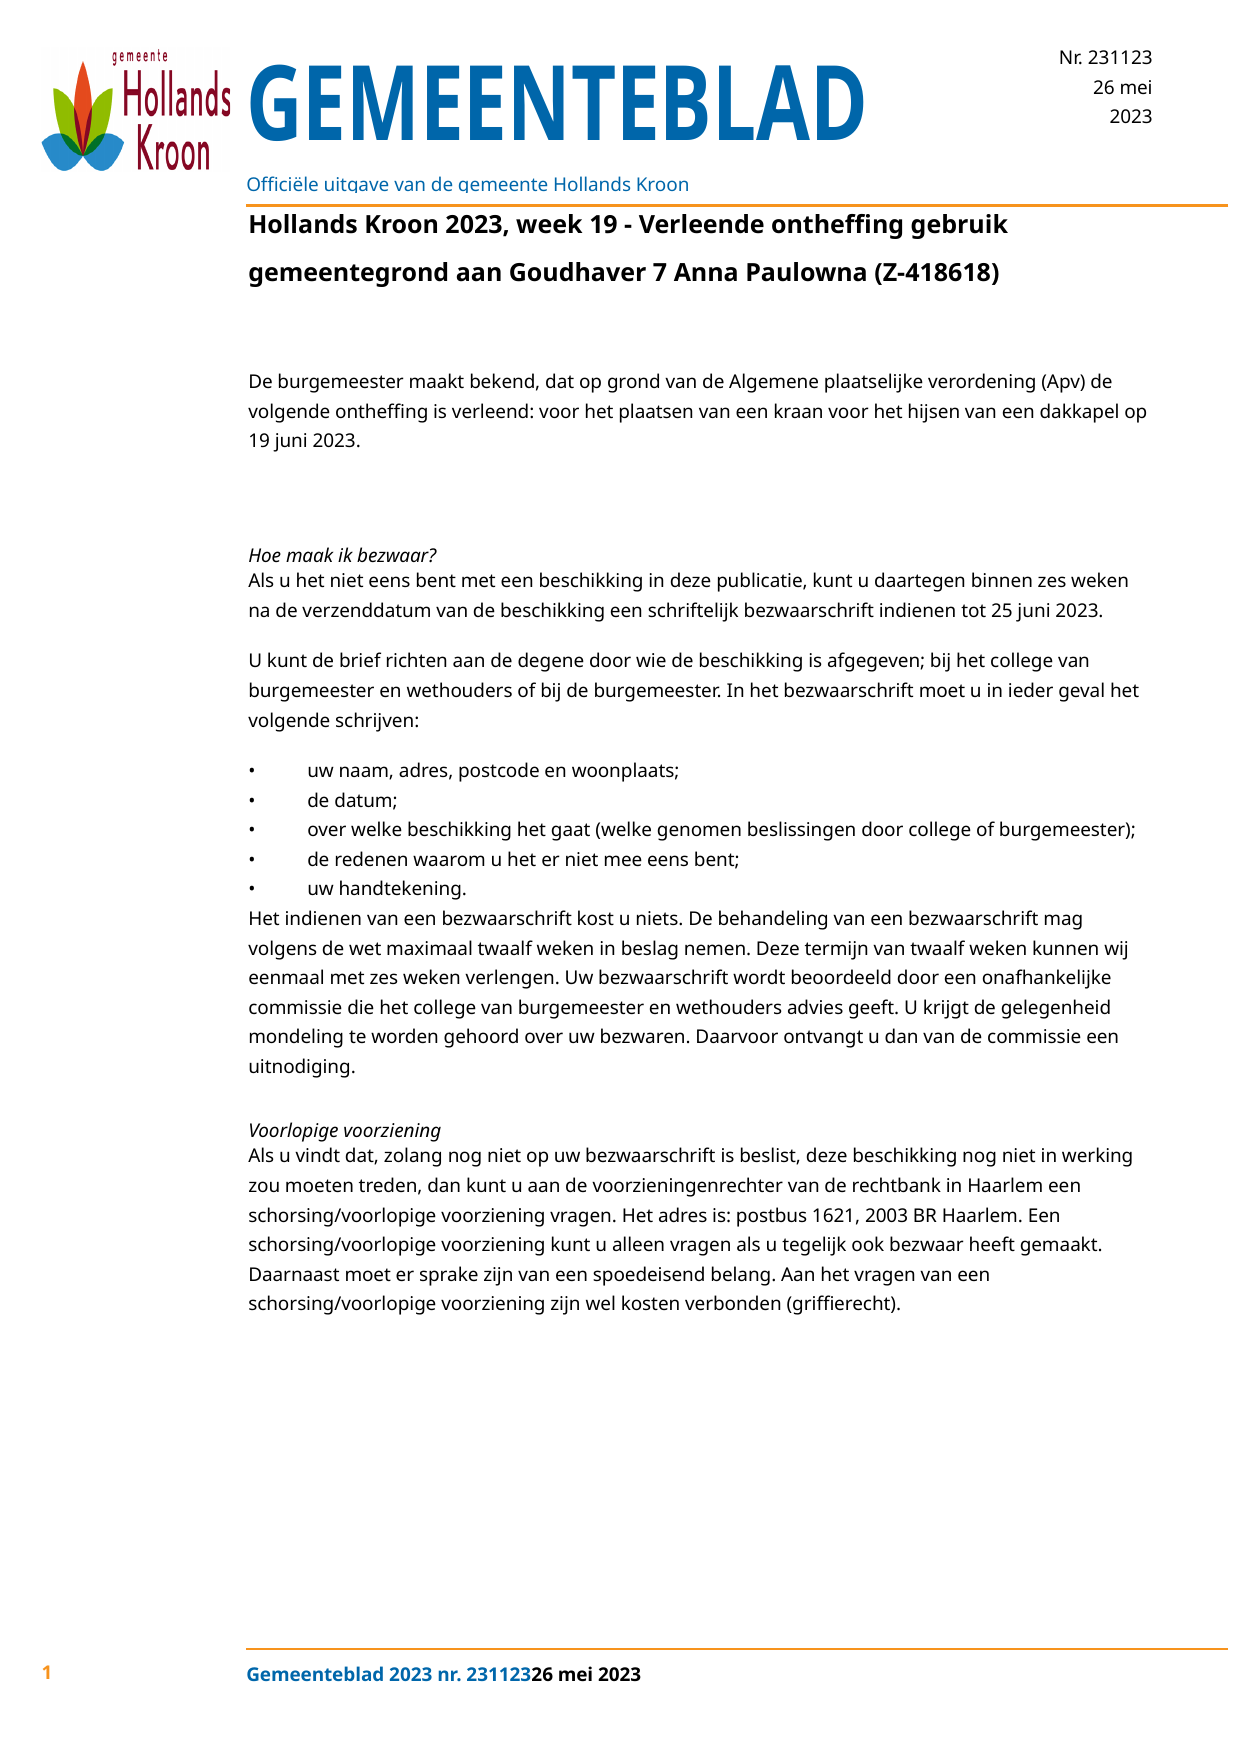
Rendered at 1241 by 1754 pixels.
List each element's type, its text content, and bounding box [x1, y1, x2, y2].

text Als u vindt dat, zolang nog niet op uw bezwaarschrift is beslist, deze beschikking nog niet in werking zou moeten treden, dan kunt u aan de voorzieningenrechter van de rechtbank in Haarlem een schorsing/voorlopige voorziening vragen. Het adres is: postbus 1621, 2003 BR Haarlem. Een schorsing/voorlopige voorziening kunt u alleen vragen als u tegelijk ook bezwaar heeft gemaakt. Daarnaast moet er sprake zijn van een spoedeisend belang. Aan het vragen van een schorsing/voorlopige voorziening zijn wel kosten verbonden (griffierecht). [248, 1143, 1152, 1316]
text Als u het niet eens bent met een beschikking in deze publicatie, kunt u daartegen binnen zes weken na de verzenddatum van de beschikking een schriftelijk bezwaarschrift indienen tot 25 juni 2023. [248, 568, 1152, 623]
list uw naam, adres, postcode en woonplaats; [248, 757, 1152, 783]
picture [41, 47, 231, 172]
list uw handtekening. [248, 876, 1152, 901]
text Voorlopige voorziening [248, 1117, 1152, 1143]
list over welke beschikking het gaat (welke genomen beslissingen door college of burgemeester); [248, 816, 1152, 842]
list de redenen waarom u het er niet mee eens bent; [248, 846, 1152, 872]
text U kunt de brief richten aan de degene door wie de beschikking is afgegeven; bij het college van burgemeester en wethouders of bij de burgemeester. In het bezwaarschrift moet u in ieder geval het volgende schrijven: [248, 648, 1152, 732]
text Het indienen van een bezwaarschrift kost u niets. De behandeling van een bezwaarschrift mag volgens de wet maximaal twaalf weken in beslag nemen. Deze termijn van twaalf weken kunnen wij eenmaal met zes weken verlengen. Uw bezwaarschrift wordt beoordeeld door een onafhankelijke commissie die het college van burgemeester en wethouders advies geeft. U krijgt de gelegenheid mondeling te worden gehoord over uw bezwaren. Daarvoor ontvangt u dan van de commissie een uitnodiging. [248, 905, 1152, 1079]
list de datum; [248, 787, 1152, 812]
text De burgemeester maakt bekend, dat op grond van de Algemene plaatselijke verordening (Apv) de volgende ontheffing is verleend: voor het plaatsen van een kraan voor het hijsen van een dakkapel op 19 juni 2023. [248, 368, 1152, 453]
text Hollands Kroon 2023, week 19 - Verleende ontheffing gebruik gemeentegrond aan Goudhaver 7 Anna Paulowna (Z-418618) [248, 207, 1152, 288]
text Hoe maak ik bezwaar? [248, 542, 1152, 568]
